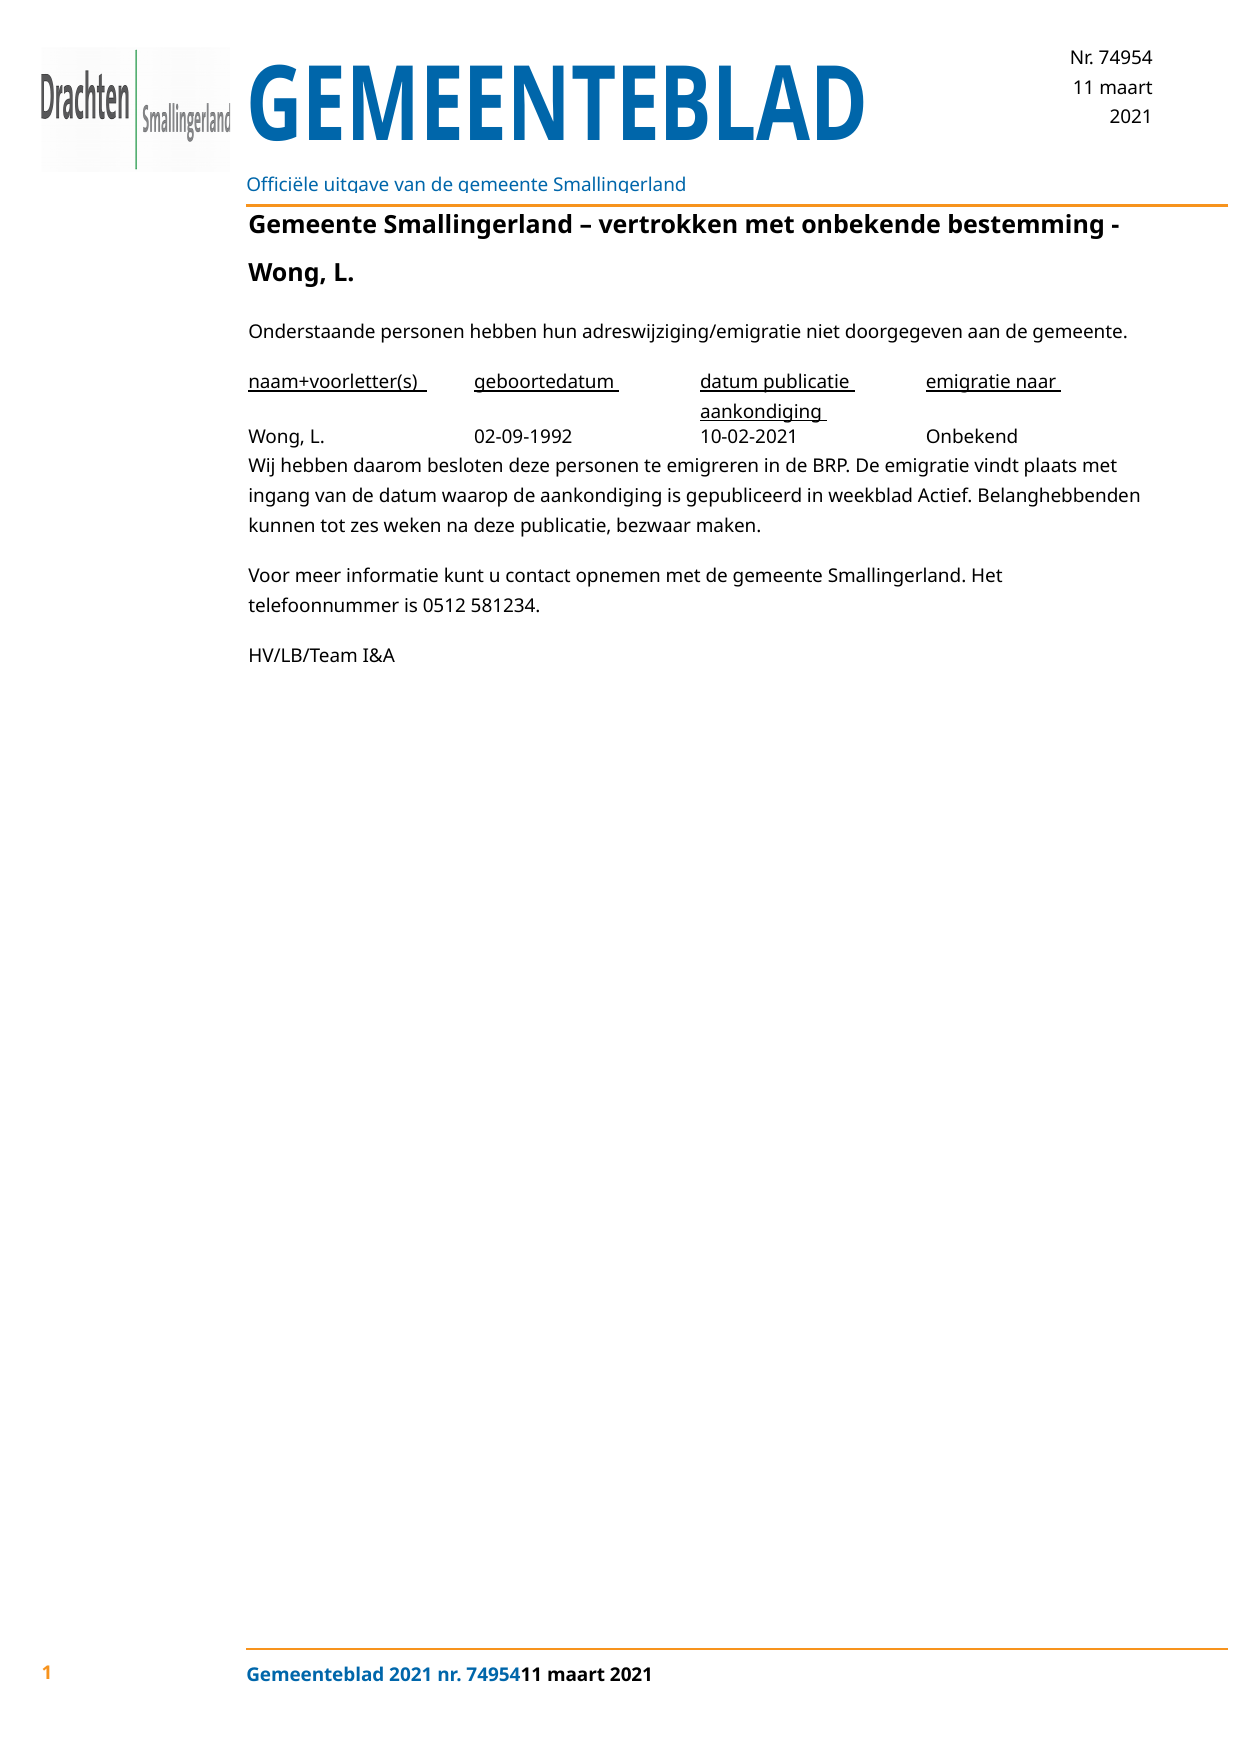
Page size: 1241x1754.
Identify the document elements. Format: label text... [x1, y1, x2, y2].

table_cell Onbekend [926, 424, 1152, 449]
table_header geboortedatum [474, 369, 700, 424]
text HV/LB/Team I&A [248, 642, 1152, 668]
table_cell 10-02-2021 [700, 424, 926, 449]
text Onderstaande personen hebben hun adreswijziging/emigratie niet doorgegeven aan de gemeente. [248, 318, 1152, 344]
text Wij hebben daarom besloten deze personen te emigreren in de BRP. De emigratie vindt plaats met ingang van de datum waarop de aankondiging is gepubliceerd in weekblad Actief. Belanghebbenden kunnen tot zes weken na deze publicatie, bezwaar maken. [248, 453, 1152, 538]
picture [41, 47, 231, 172]
table_header naam+voorletter(s) [248, 369, 474, 424]
table_header emigratie naar [926, 369, 1152, 424]
table_header datum publicatie aankondiging [700, 369, 926, 424]
text Gemeente Smallingerland – vertrokken met onbekende bestemming - Wong, L. [248, 207, 1152, 288]
table_cell Wong, L. [248, 424, 474, 449]
table_cell 02-09-1992 [474, 424, 700, 449]
text Voor meer informatie kunt u contact opnemen met de gemeente Smallingerland. Het telefoonnummer is 0512 581234. [248, 562, 1152, 618]
